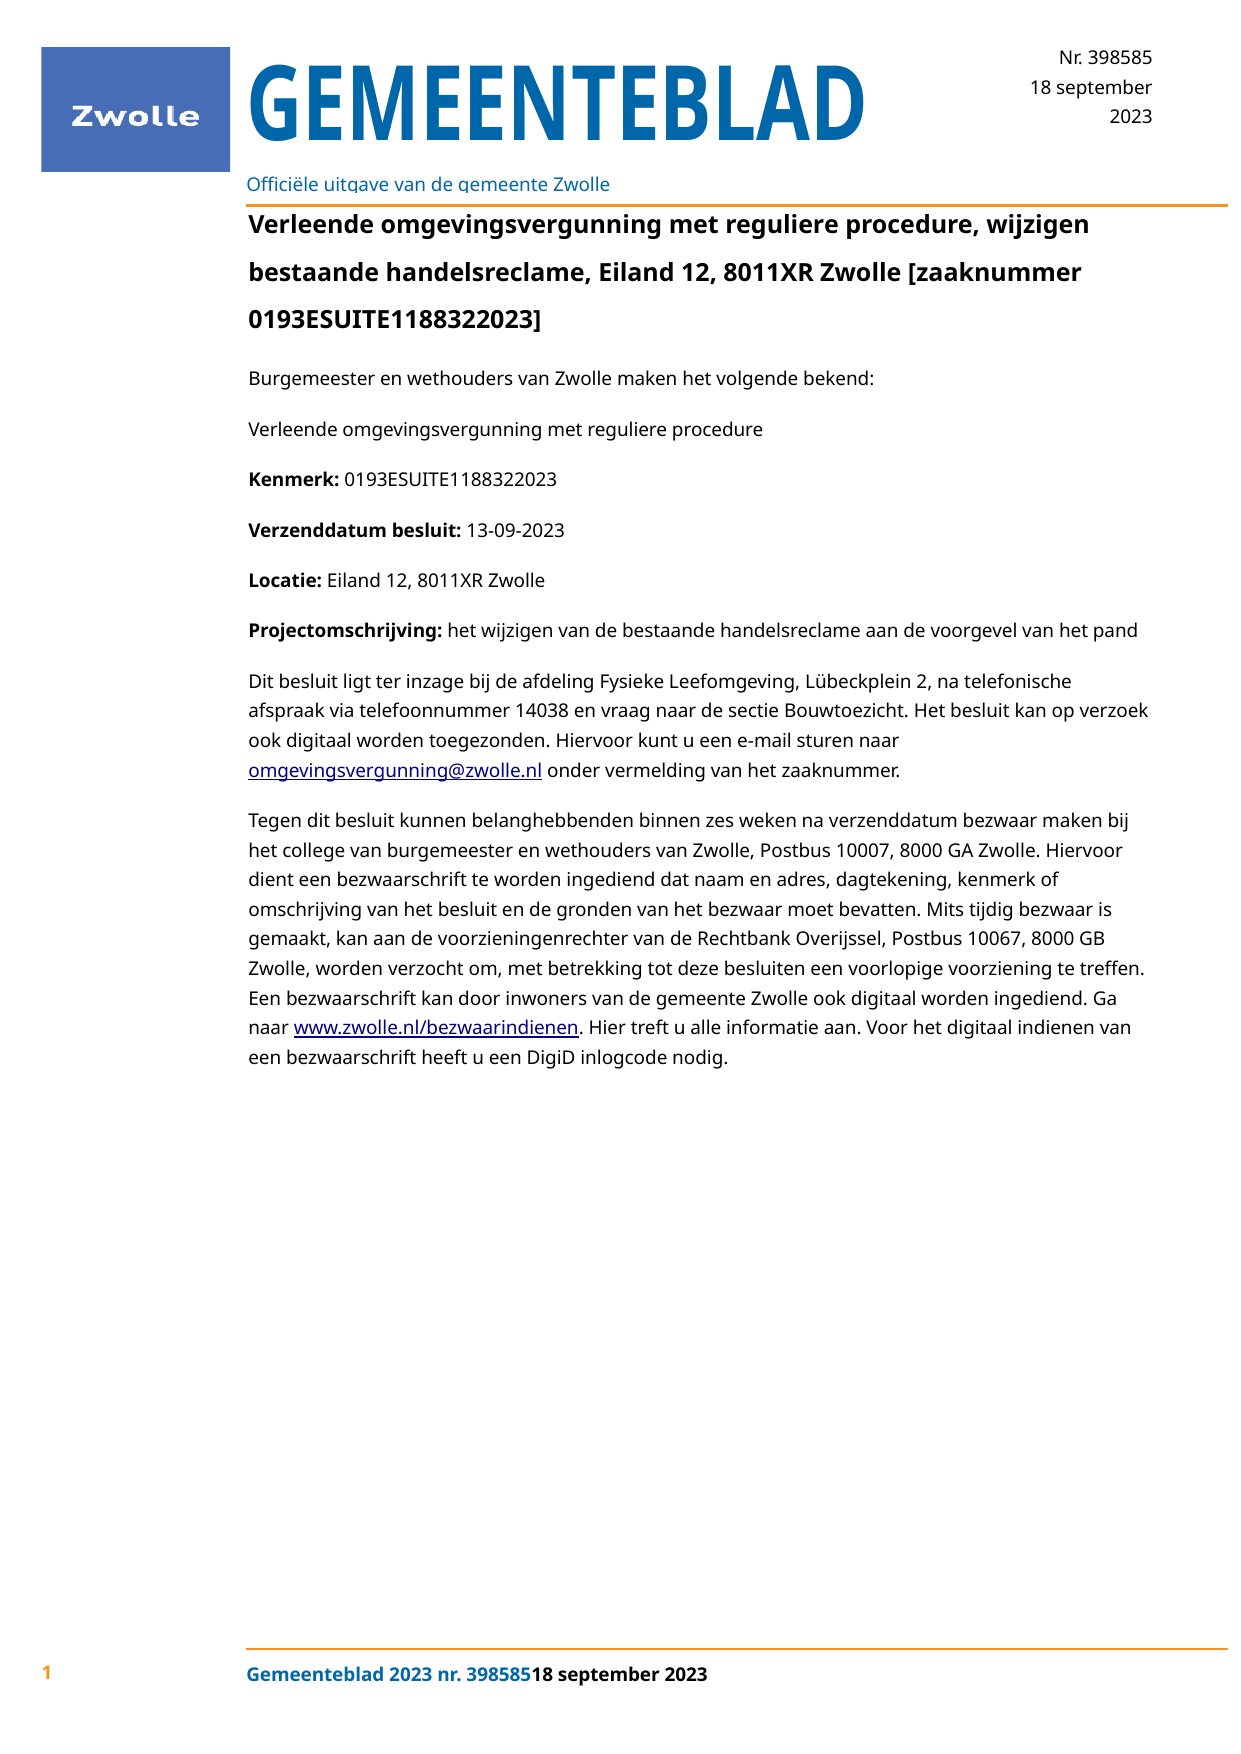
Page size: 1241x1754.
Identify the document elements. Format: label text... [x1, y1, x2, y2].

text Projectomschrijving: het wijzigen van de bestaande handelsreclame aan de voorgevel van het pand [248, 618, 1152, 643]
text Dit besluit ligt ter inzage bij de afdeling Fysieke Leefomgeving, Lübeckplein 2, na telefonische afspraak via telefoonnummer 14038 en vraag naar de sectie Bouwtoezicht. Het besluit kan op verzoek ook digitaal worden toegezonden. Hiervoor kunt u een e-mail sturen naar omgevingsvergunning@zwolle.nl onder vermelding van het zaaknummer. [248, 668, 1152, 782]
text Verleende omgevingsvergunning met reguliere procedure, wijzigen bestaande handelsreclame, Eiland 12, 8011XR Zwolle [zaaknummer 0193ESUITE1188322023] [248, 207, 1152, 336]
text Burgemeester en wethouders van Zwolle maken het volgende bekend: [248, 366, 1152, 391]
text Verzenddatum besluit: 13-09-2023 [248, 517, 1152, 542]
text Tegen dit besluit kunnen belanghebbenden binnen zes weken na verzenddatum bezwaar maken bij het college van burgemeester en wethouders van Zwolle, Postbus 10007, 8000 GA Zwolle. Hiervoor dient een bezwaarschrift te worden ingediend dat naam en adres, dagtekening, kenmerk of omschrijving van het besluit en de gronden van het bezwaar moet bevatten. Mits tijdig bezwaar is gemaakt, kan aan de voorzieningenrechter van de Rechtbank Overijssel, Postbus 10067, 8000 GB Zwolle, worden verzocht om, met betrekking tot deze besluiten een voorlopige voorziening te treffen. Een bezwaarschrift kan door inwoners van de gemeente Zwolle ook digitaal worden ingediend. Ga naar www.zwolle.nl/bezwaarindienen. Hier treft u alle informatie aan. Voor het digitaal indienen van een bezwaarschrift heeft u een DigiD inlogcode nodig. [248, 807, 1152, 1069]
picture [41, 47, 231, 172]
text Verleende omgevingsvergunning met reguliere procedure [248, 416, 1152, 442]
text Kenmerk: 0193ESUITE1188322023 [248, 466, 1152, 492]
text Locatie: Eiland 12, 8011XR Zwolle [248, 567, 1152, 593]
